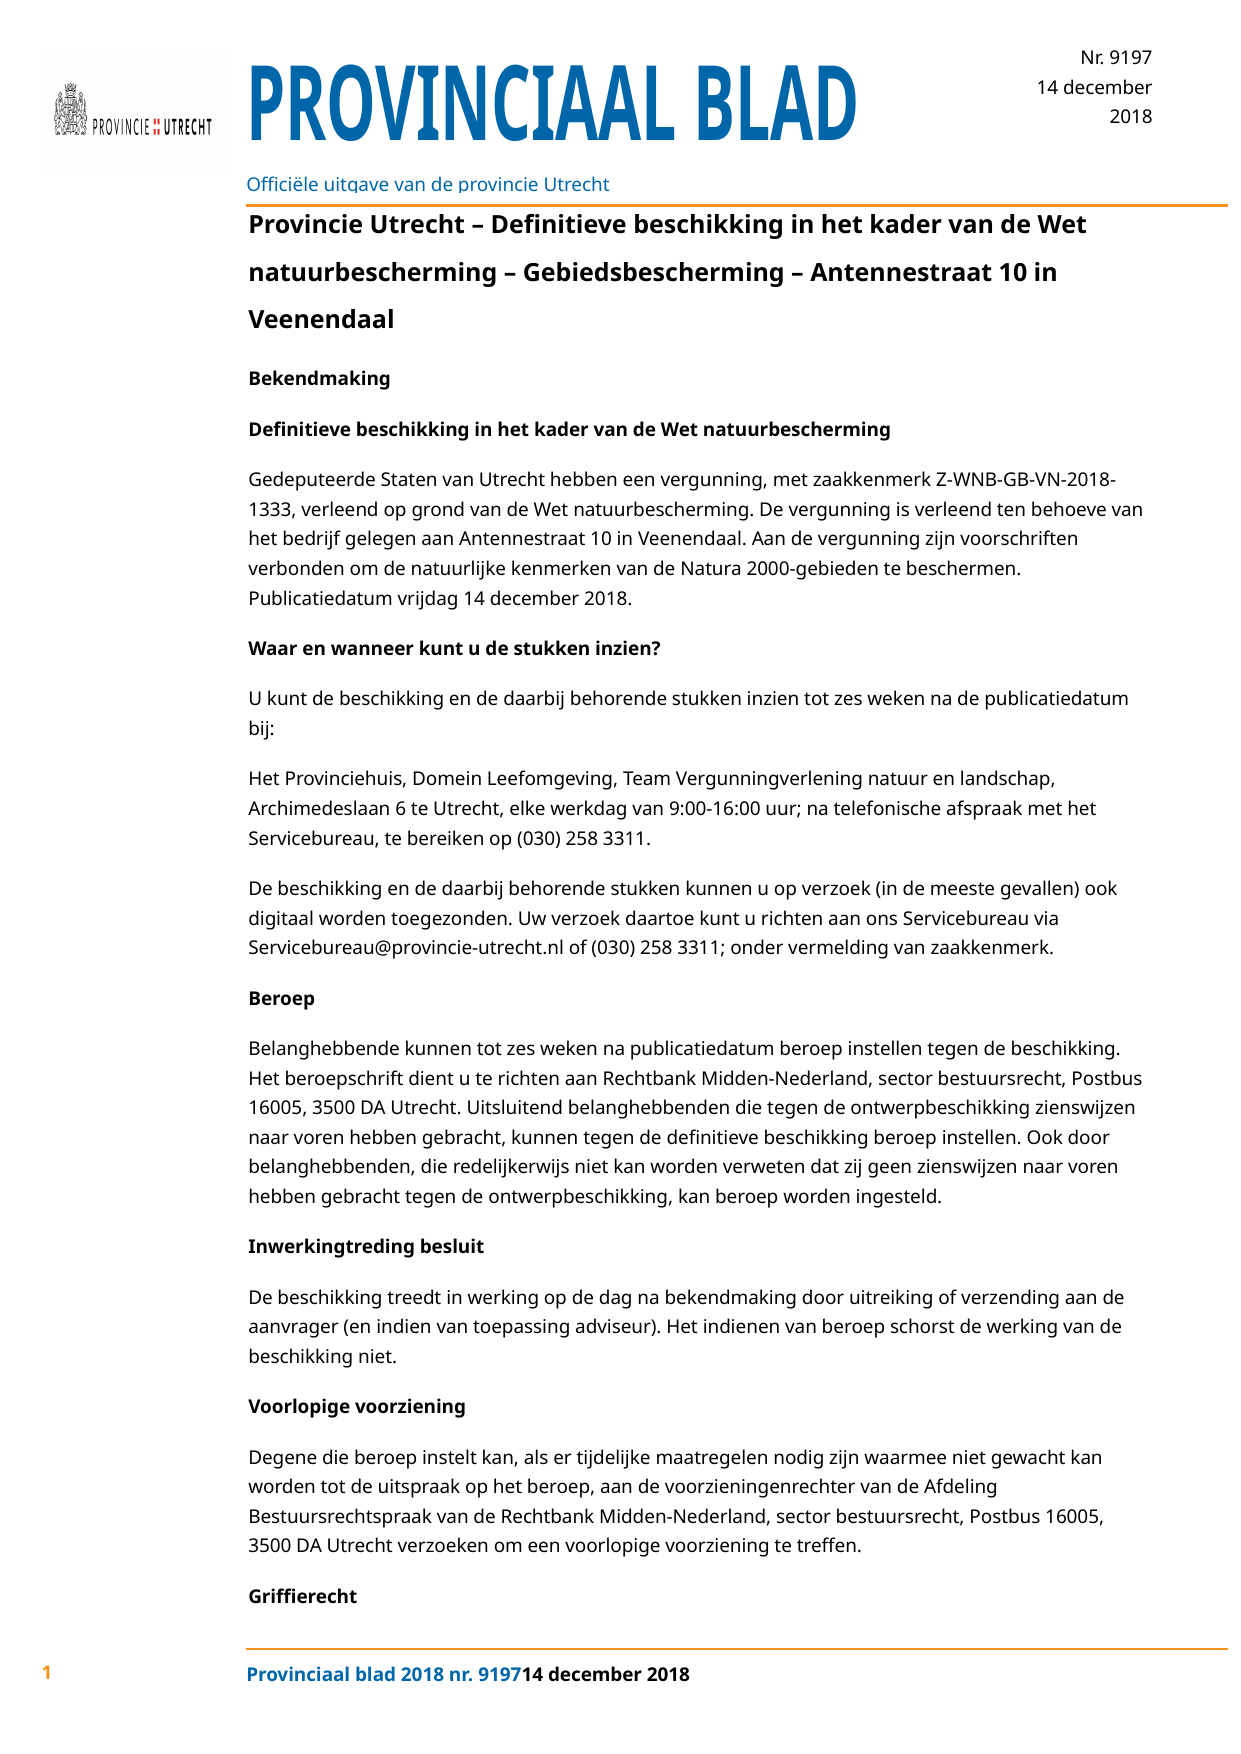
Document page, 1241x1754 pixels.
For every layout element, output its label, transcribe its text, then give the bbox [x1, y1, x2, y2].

text Degene die beroep instelt kan, als er tijdelijke maatregelen nodig zijn waarmee niet gewacht kan worden tot de uitspraak op het beroep, aan de voorzieningenrechter van de Afdeling Bestuursrechtspraak van de Rechtbank Midden-Nederland, sector bestuursrecht, Postbus 16005, 3500 DA Utrecht verzoeken om een voorlopige voorziening te treffen. [248, 1444, 1152, 1558]
text De beschikking treedt in werking op de dag na bekendmaking door uitreiking of verzending aan de aanvrager (en indien van toepassing adviseur). Het indienen van beroep schorst de werking van de beschikking niet. [248, 1284, 1152, 1369]
text Inwerkingtreding besluit [248, 1233, 1152, 1259]
text Beroep [248, 985, 1152, 1010]
text Voorlopige voorziening [248, 1393, 1152, 1419]
text Definitieve beschikking in het kader van de Wet natuurbescherming [248, 416, 1152, 442]
text Griffierecht [248, 1583, 1152, 1609]
picture [41, 47, 231, 172]
text Het Provinciehuis, Domein Leefomgeving, Team Vergunningverlening natuur en landschap, Archimedeslaan 6 te Utrecht, elke werkdag van 9:00-16:00 uur; na telefonische afspraak met het Servicebureau, te bereiken op (030) 258 3311. [248, 766, 1152, 850]
text U kunt de beschikking en de daarbij behorende stukken inzien tot zes weken na de publicatiedatum bij: [248, 686, 1152, 741]
text Waar en wanneer kunt u de stukken inzien? [248, 635, 1152, 661]
text Bekendmaking [248, 366, 1152, 391]
text Provincie Utrecht – Definitieve beschikking in het kader van de Wet natuurbescherming – Gebiedsbescherming – Antennestraat 10 in Veenendaal [248, 207, 1152, 336]
text Belanghebbende kunnen tot zes weken na publicatiedatum beroep instellen tegen de beschikking. Het beroepschrift dient u te richten aan Rechtbank Midden-Nederland, sector bestuursrecht, Postbus 16005, 3500 DA Utrecht. Uitsluitend belanghebbenden die tegen de ontwerpbeschikking zienswijzen naar voren hebben gebracht, kunnen tegen de definitieve beschikking beroep instellen. Ook door belanghebbenden, die redelijkerwijs niet kan worden verweten dat zij geen zienswijzen naar voren hebben gebracht tegen de ontwerpbeschikking, kan beroep worden ingesteld. [248, 1035, 1152, 1209]
text Gedeputeerde Staten van Utrecht hebben een vergunning, met zaakkenmerk Z-WNB-GB-VN-2018-1333, verleend op grond van de Wet natuurbescherming. De vergunning is verleend ten behoeve van het bedrijf gelegen aan Antennestraat 10 in Veenendaal. Aan de vergunning zijn voorschriften verbonden om de natuurlijke kenmerken van de Natura 2000-gebieden te beschermen. Publicatiedatum vrijdag 14 december 2018. [248, 466, 1152, 610]
text De beschikking en de daarbij behorende stukken kunnen u op verzoek (in de meeste gevallen) ook digitaal worden toegezonden. Uw verzoek daartoe kunt u richten aan ons Servicebureau via Servicebureau@provincie-utrecht.nl of (030) 258 3311; onder vermelding van zaakkenmerk. [248, 875, 1152, 960]
